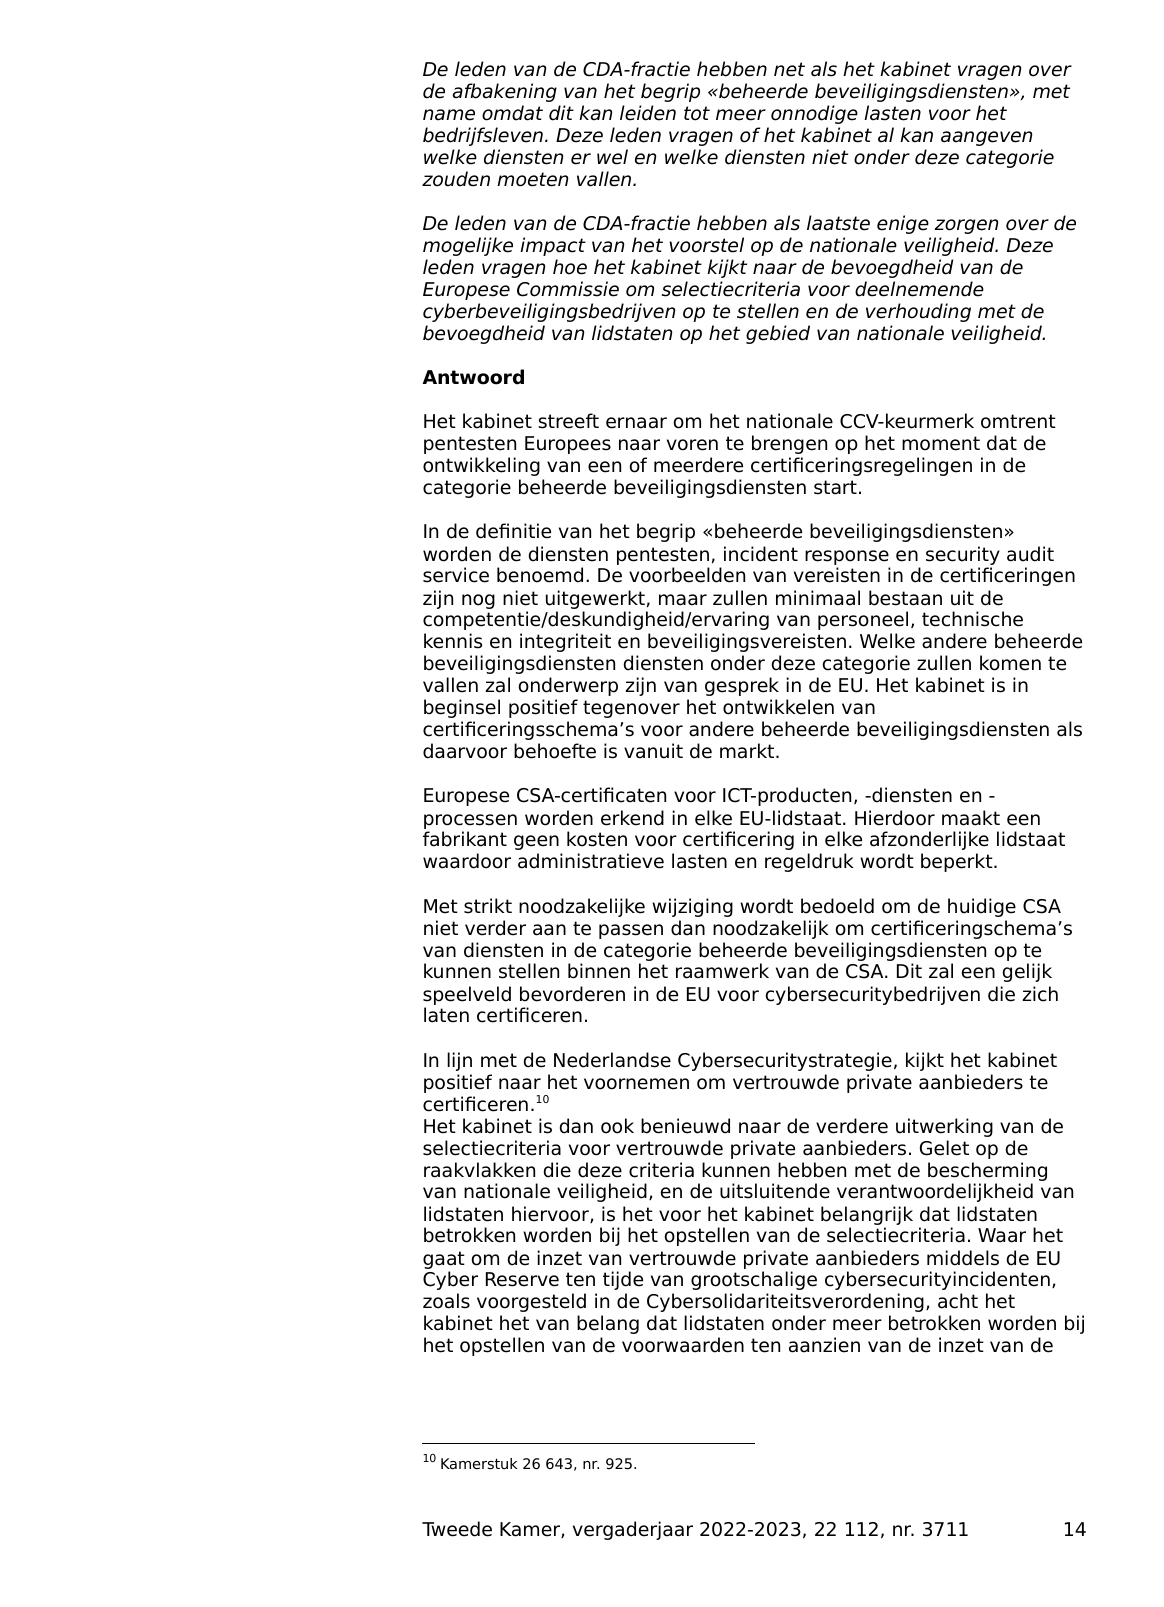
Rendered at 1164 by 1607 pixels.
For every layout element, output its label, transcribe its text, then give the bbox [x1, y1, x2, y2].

text In lijn met de Nederlandse Cybersecuritystrategie, kijkt het kabinet positief naar het voornemen om vertrouwde private aanbieders te certificeren. [422, 1049, 1087, 1116]
text Het kabinet streeft ernaar om het nationale CCV-keurmerk omtrent pentesten Europees naar voren te brengen op het moment dat de ontwikkeling van een of meerdere certificeringsregelingen in de categorie beheerde beveiligingsdiensten start. [422, 411, 1087, 499]
text De leden van de CDA-fractie hebben als laatste enige zorgen over de mogelijke impact van het voorstel op de nationale veiligheid. Deze leden vragen hoe het kabinet kijkt naar de bevoegdheid van de Europese Commissie om selectiecriteria voor deelnemende cyberbeveiligingsbedrijven op te stellen en de verhouding met de bevoegdheid van lidstaten op het gebied van nationale veiligheid. [422, 213, 1087, 345]
text Het kabinet is dan ook benieuwd naar de verdere uitwerking van de selectiecriteria voor vertrouwde private aanbieders. Gelet op de raakvlakken die deze criteria kunnen hebben met de bescherming van nationale veiligheid, en de uitsluitende verantwoordelijkheid van lidstaten hiervoor, is het voor het kabinet belangrijk dat lidstaten betrokken worden bij het opstellen van de selectiecriteria. Waar het gaat om de inzet van vertrouwde private aanbieders middels de EU Cyber Reserve ten tijde van grootschalige cybersecurityincidenten, zoals voorgesteld in de Cybersolidariteitsverordening, acht het kabinet het van belang dat lidstaten onder meer betrokken worden bij het opstellen van de voorwaarden ten aanzien van de inzet van de [422, 1116, 1087, 1357]
text Met strikt noodzakelijke wijziging wordt bedoeld om de huidige CSA niet verder aan te passen dan noodzakelijk om certificeringschema’s van diensten in de categorie beheerde beveiligingsdiensten op te kunnen stellen binnen het raamwerk van de CSA. Dit zal een gelijk speelveld bevorderen in de EU voor cybersecuritybedrijven die zich laten certificeren. [422, 896, 1087, 1027]
text In de definitie van het begrip «beheerde beveiligingsdiensten» worden de diensten pentesten, incident response en security audit service benoemd. De voorbeelden van vereisten in de certificeringen zijn nog niet uitgewerkt, maar zullen minimaal bestaan uit de competentie/deskundigheid/ervaring van personeel, technische kennis en integriteit en beveiligingsvereisten. Welke andere beheerde beveiligingsdiensten diensten onder deze categorie zullen komen te vallen zal onderwerp zijn van gesprek in de EU. Het kabinet is in beginsel positief tegenover het ontwikkelen van certificeringsschema’s voor andere beheerde beveiligingsdiensten als daarvoor behoefte is vanuit de markt. [422, 521, 1087, 763]
text De leden van de CDA-fractie hebben net als het kabinet vragen over de afbakening van het begrip «beheerde beveiligingsdiensten», met name omdat dit kan leiden tot meer onnodige lasten voor het bedrijfsleven. Deze leden vragen of het kabinet al kan aangeven welke diensten er wel en welke diensten niet onder deze categorie zouden moeten vallen. [422, 59, 1087, 191]
text Europese CSA-certificaten voor ICT-producten, -diensten en -processen worden erkend in elke EU-lidstaat. Hierdoor maakt een fabrikant geen kosten voor certificering in elke afzonderlijke lidstaat waardoor administratieve lasten en regeldruk wordt beperkt. [422, 785, 1087, 873]
text Kamerstuk 26 643, nr. 925. [422, 1452, 1087, 1474]
subtitle Antwoord [422, 367, 1087, 389]
